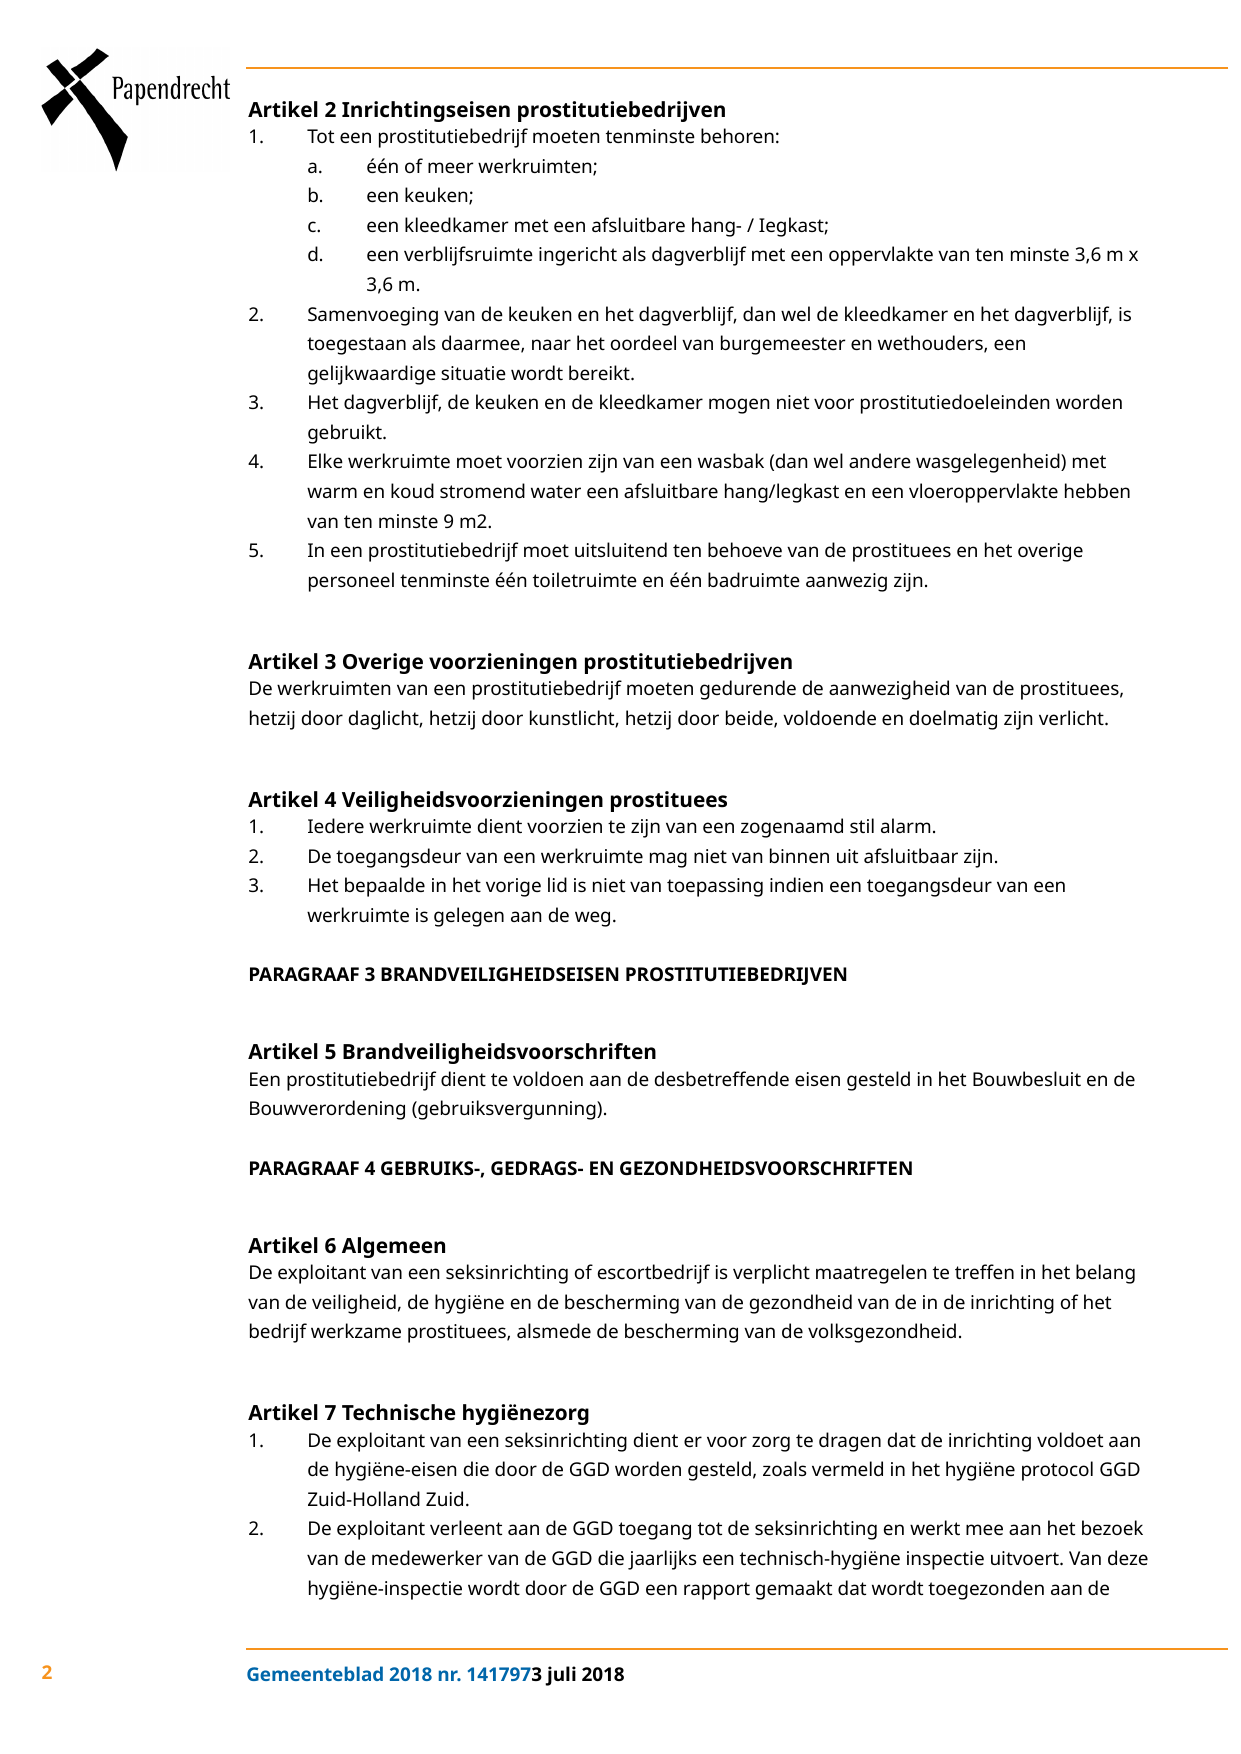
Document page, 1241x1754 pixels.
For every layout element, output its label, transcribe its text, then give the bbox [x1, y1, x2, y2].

list Het bepaalde in het vorige lid is niet van toepassing indien een toegangsdeur van een werkruimte is gelegen aan de weg. [248, 873, 1152, 928]
text PARAGRAAF 3 BRANDVEILIGHEIDSEISEN PROSTITUTIEBEDRIJVEN [248, 961, 1152, 987]
list Tot een prostitutiebedrijf moeten tenminste behoren: [248, 123, 1152, 149]
list Het dagverblijf, de keuken en de kleedkamer mogen niet voor prostitutiedoeleinden worden gebruikt. [248, 389, 1152, 445]
list Samenvoeging van de keuken en het dagverblijf, dan wel de kleedkamer en het dagverblijf, is toegestaan als daarmee, naar het oordeel van burgemeester en wethouders, een gelijkwaardige situatie wordt bereikt. [248, 301, 1152, 386]
list Iedere werkruimte dient voorzien te zijn van een zogenaamd stil alarm. [248, 813, 1152, 839]
list een kleedkamer met een afsluitbare hang- / Iegkast; [307, 212, 1152, 238]
text Artikel 3 Overige voorzieningen prostitutiebedrijven [248, 647, 1152, 675]
text Artikel 5 Brandveiligheidsvoorschriften [248, 1037, 1152, 1066]
picture [41, 47, 231, 172]
list De toegangsdeur van een werkruimte mag niet van binnen uit afsluitbaar zijn. [248, 843, 1152, 869]
text Een prostitutiebedrijf dient te voldoen aan de desbetreffende eisen gesteld in het Bouwbesluit en de Bouwverordening (gebruiksvergunning). [248, 1066, 1152, 1121]
list een verblijfsruimte ingericht als dagverblijf met een oppervlakte van ten minste 3,6 m x 3,6 m. [307, 242, 1152, 297]
list één of meer werkruimten; [307, 153, 1152, 178]
list In een prostitutiebedrijf moet uitsluitend ten behoeve van de prostituees en het overige personeel tenminste één toiletruimte en één badruimte aanwezig zijn. [248, 537, 1152, 593]
text PARAGRAAF 4 GEBRUIKS-, GEDRAGS- EN GEZONDHEIDSVOORSCHRIFTEN [248, 1155, 1152, 1180]
list De exploitant van een seksinrichting dient er voor zorg te dragen dat de inrichting voldoet aan de hygiëne-eisen die door de GGD worden gesteld, zoals vermeld in het hygiëne protocol GGD Zuid-Holland Zuid. [248, 1427, 1152, 1512]
list De exploitant verleent aan de GGD toegang tot de seksinrichting en werkt mee aan het bezoek van de medewerker van de GGD die jaarlijks een technisch-hygiëne inspectie uitvoert. Van deze hygiëne-inspectie wordt door de GGD een rapport gemaakt dat wordt toegezonden aan de [248, 1516, 1152, 1601]
text Artikel 6 Algemeen [248, 1231, 1152, 1259]
text Artikel 2 Inrichtingseisen prostitutiebedrijven [248, 95, 1152, 123]
list een keuken; [307, 182, 1152, 208]
list Elke werkruimte moet voorzien zijn van een wasbak (dan wel andere wasgelegenheid) met warm en koud stromend water een afsluitbare hang/legkast en een vloeroppervlakte hebben van ten minste 9 m2. [248, 449, 1152, 533]
text De exploitant van een seksinrichting of escortbedrijf is verplicht maatregelen te treffen in het belang van de veiligheid, de hygiëne en de bescherming van de gezondheid van de in de inrichting of het bedrijf werkzame prostituees, alsmede de bescherming van de volksgezondheid. [248, 1259, 1152, 1344]
text De werkruimten van een prostitutiebedrijf moeten gedurende de aanwezigheid van de prostituees, hetzij door daglicht, hetzij door kunstlicht, hetzij door beide, voldoende en doelmatig zijn verlicht. [248, 675, 1152, 731]
text Artikel 4 Veiligheidsvoorzieningen prostituees [248, 785, 1152, 813]
text Artikel 7 Technische hygiënezorg [248, 1398, 1152, 1427]
